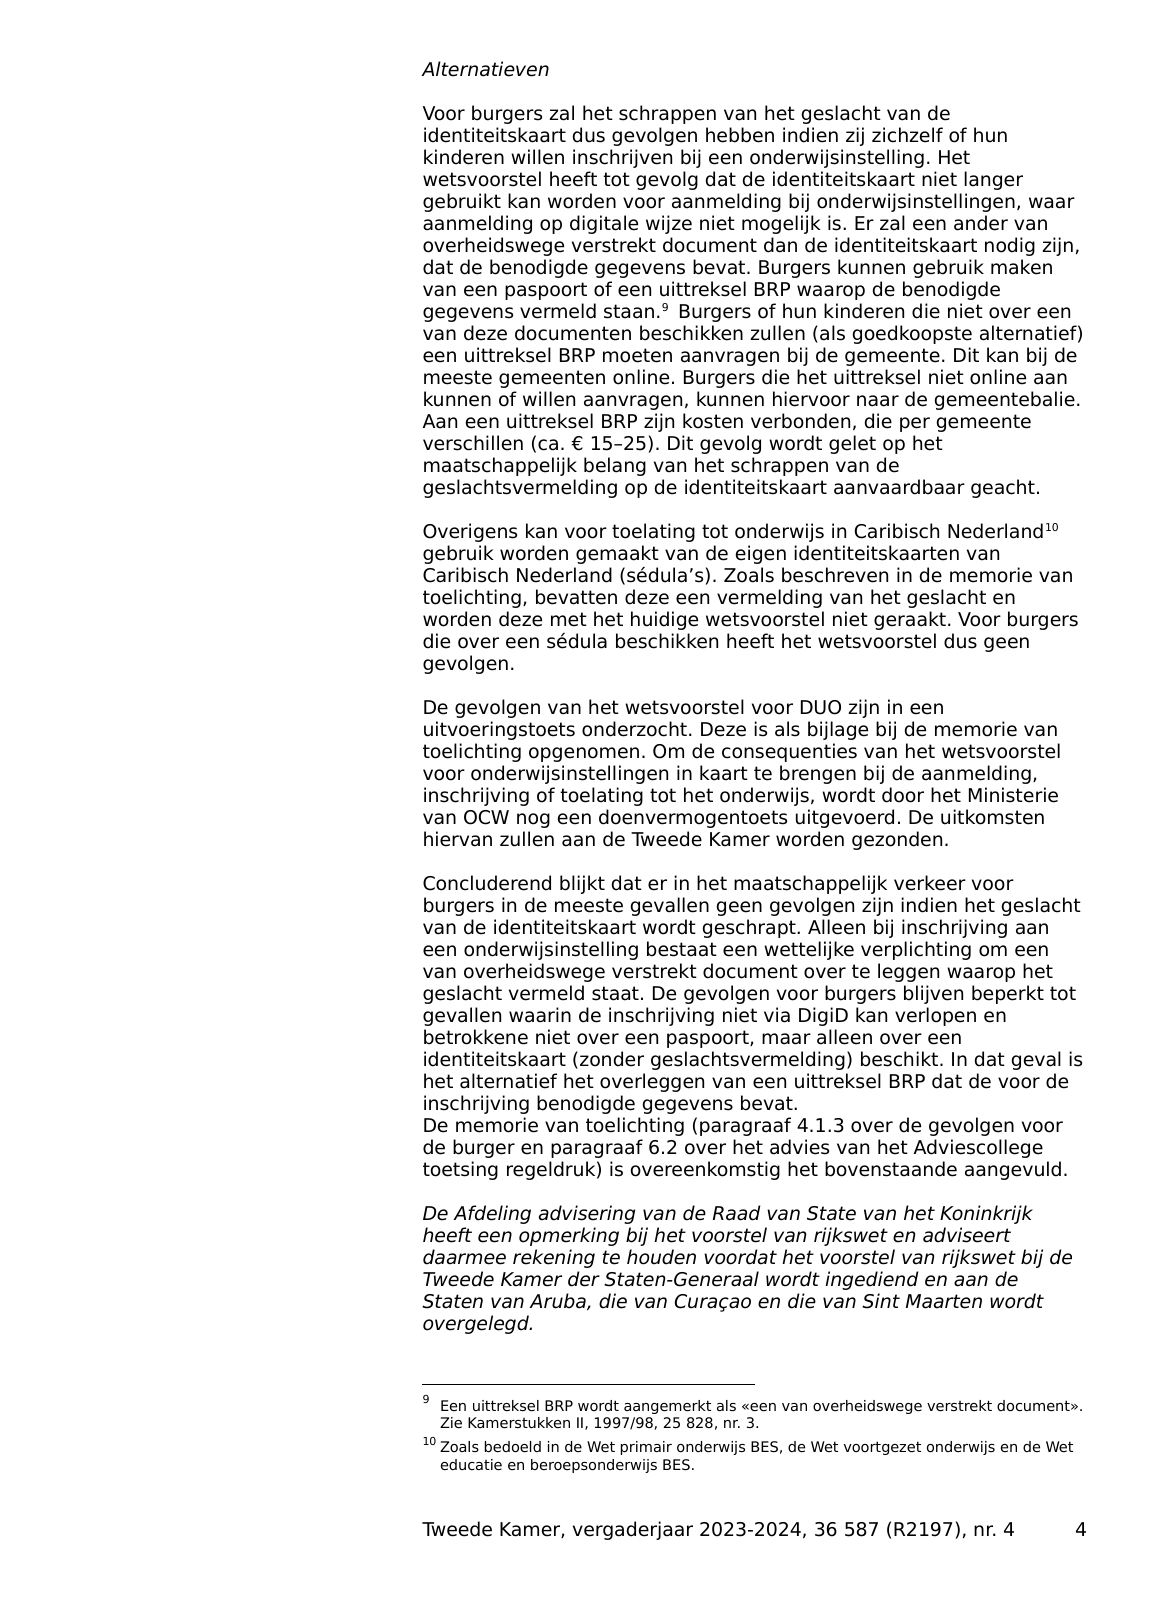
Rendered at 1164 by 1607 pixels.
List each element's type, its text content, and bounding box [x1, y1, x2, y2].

text De gevolgen van het wetsvoorstel voor DUO zijn in een uitvoeringstoets onderzocht. Deze is als bijlage bij de memorie van toelichting opgenomen. Om de consequenties van het wetsvoorstel voor onderwijsinstellingen in kaart te brengen bij de aanmelding, inschrijving of toelating tot het onderwijs, wordt door het Ministerie van OCW nog een doenvermogentoets uitgevoerd. De uitkomsten hiervan zullen aan de Tweede Kamer worden gezonden. [422, 697, 1087, 851]
text Overigens kan voor toelating tot onderwijs in Caribisch Nederland gebruik worden gemaakt van de eigen identiteitskaarten van Caribisch Nederland (sédula’s). Zoals beschreven in de memorie van toelichting, bevatten deze een vermelding van het geslacht en worden deze met het huidige wetsvoorstel niet geraakt. Voor burgers die over een sédula beschikken heeft het wetsvoorstel dus geen gevolgen. [422, 521, 1087, 675]
text De memorie van toelichting (paragraaf 4.1.3 over de gevolgen voor de burger en paragraaf 6.2 over het advies van het Adviescollege toetsing regeldruk) is overeenkomstig het bovenstaande aangevuld. [422, 1115, 1087, 1181]
subtitle Alternatieven [422, 59, 1087, 81]
text De Afdeling advisering van de Raad van State van het Koninkrijk heeft een opmerking bij het voorstel van rijkswet en adviseert daarmee rekening te houden voordat het voorstel van rijkswet bij de Tweede Kamer der Staten-Generaal wordt ingediend en aan de Staten van Aruba, die van Curaçao en die van Sint Maarten wordt overgelegd. [422, 1203, 1087, 1335]
text Voor burgers zal het schrappen van het geslacht van de identiteitskaart dus gevolgen hebben indien zij zichzelf of hun kinderen willen inschrijven bij een onderwijsinstelling. Het wetsvoorstel heeft tot gevolg dat de identiteitskaart niet langer gebruikt kan worden voor aanmelding bij onderwijsinstellingen, waar aanmelding op digitale wijze niet mogelijk is. Er zal een ander van overheidswege verstrekt document dan de identiteitskaart nodig zijn, dat de benodigde gegevens bevat. Burgers kunnen gebruik maken van een paspoort of een uittreksel BRP waarop de benodigde gegevens vermeld staan. Burgers of hun kinderen die niet over een van deze documenten beschikken zullen (als goedkoopste alternatief) een uittreksel BRP moeten aanvragen bij de gemeente. Dit kan bij de meeste gemeenten online. Burgers die het uittreksel niet online aan kunnen of willen aanvragen, kunnen hiervoor naar de gemeentebalie. Aan een uittreksel BRP zijn kosten verbonden, die per gemeente verschillen (ca. € 15–25). Dit gevolg wordt gelet op het maatschappelijk belang van het schrappen van de geslachtsvermelding op de identiteitskaart aanvaardbaar geacht. [422, 103, 1087, 499]
text Een uittreksel BRP wordt aangemerkt als «een van overheidswege verstrekt document». Zie Kamerstukken II, 1997/98, 25 828, nr. 3. [422, 1393, 1087, 1432]
text Concluderend blijkt dat er in het maatschappelijk verkeer voor burgers in de meeste gevallen geen gevolgen zijn indien het geslacht van de identiteitskaart wordt geschrapt. Alleen bij inschrijving aan een onderwijsinstelling bestaat een wettelijke verplichting om een van overheidswege verstrekt document over te leggen waarop het geslacht vermeld staat. De gevolgen voor burgers blijven beperkt tot gevallen waarin de inschrijving niet via DigiD kan verlopen en betrokkene niet over een paspoort, maar alleen over een identiteitskaart (zonder geslachtsvermelding) beschikt. In dat geval is het alternatief het overleggen van een uittreksel BRP dat de voor de inschrijving benodigde gegevens bevat. [422, 873, 1087, 1115]
text Zoals bedoeld in de Wet primair onderwijs BES, de Wet voortgezet onderwijs en de Wet educatie en beroepsonderwijs BES. [422, 1435, 1087, 1474]
